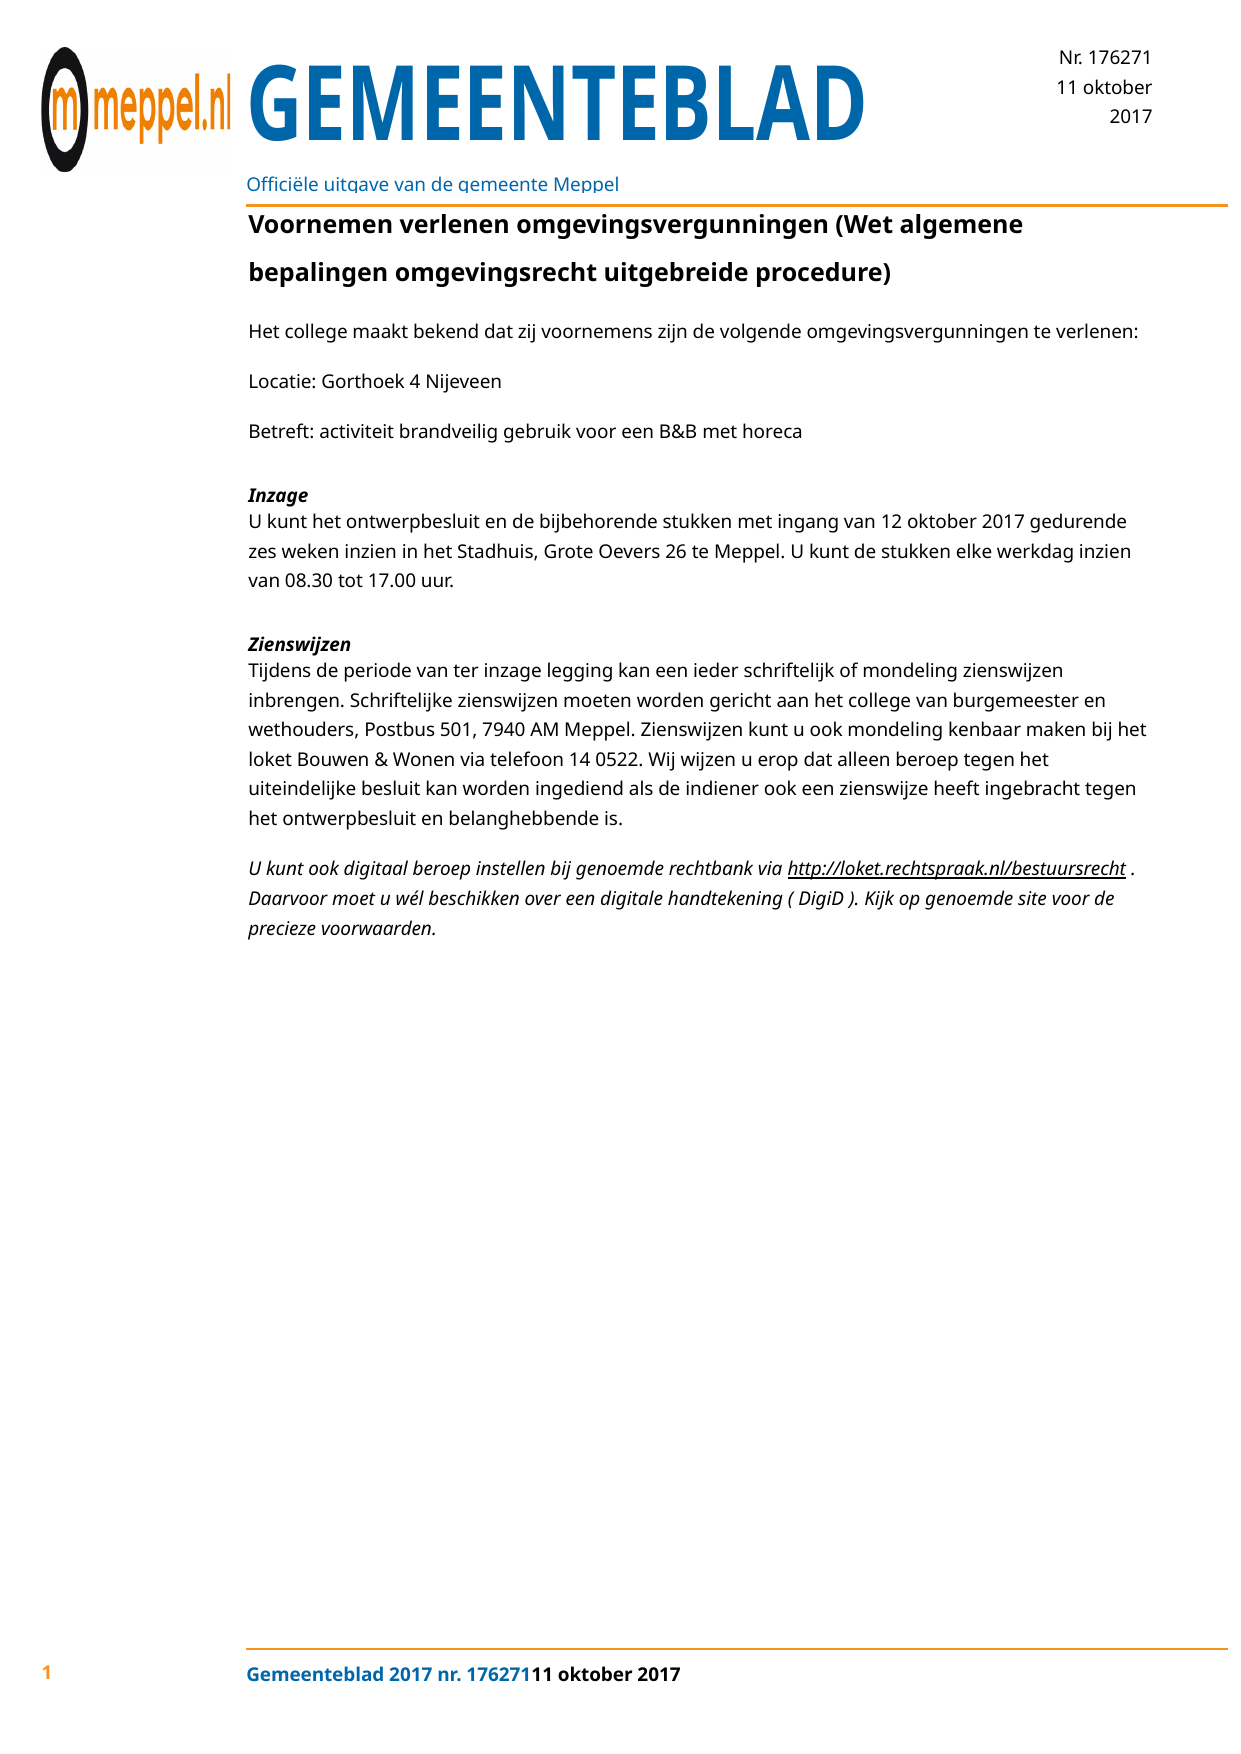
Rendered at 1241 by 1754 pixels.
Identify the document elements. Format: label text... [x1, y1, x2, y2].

text Inzage [248, 483, 1152, 508]
text U kunt het ontwerpbesluit en de bijbehorende stukken met ingang van 12 oktober 2017 gedurende zes weken inzien in het Stadhuis, Grote Oevers 26 te Meppel. U kunt de stukken elke werkdag inzien van 08.30 tot 17.00 uur. [248, 508, 1152, 593]
picture [41, 47, 231, 172]
text Zienswijzen [248, 632, 1152, 657]
text Tijdens de periode van ter inzage legging kan een ieder schriftelijk of mondeling zienswijzen inbrengen. Schriftelijke zienswijzen moeten worden gericht aan het college van burgemeester en wethouders, Postbus 501, 7940 AM Meppel. Zienswijzen kunt u ook mondeling kenbaar maken bij het loket Bouwen & Wonen via telefoon 14 0522. Wij wijzen u erop dat alleen beroep tegen het uiteindelijke besluit kan worden ingediend als de indiener ook een zienswijze heeft ingebracht tegen het ontwerpbesluit en belanghebbende is. [248, 657, 1152, 831]
text Voornemen verlenen omgevingsvergunningen (Wet algemene bepalingen omgevingsrecht uitgebreide procedure) [248, 207, 1152, 288]
text U kunt ook digitaal beroep instellen bij genoemde rechtbank via http://loket.rechtspraak.nl/bestuursrecht . Daarvoor moet u wél beschikken over een digitale handtekening ( DigiD ). Kijk op genoemde site voor de precieze voorwaarden. [248, 856, 1152, 941]
text Het college maakt bekend dat zij voornemens zijn de volgende omgevingsvergunningen te verlenen: [248, 318, 1152, 344]
text Locatie: Gorthoek 4 Nijeveen [248, 368, 1152, 394]
text Betreft: activiteit brandveilig gebruik voor een B&B met horeca [248, 419, 1152, 444]
